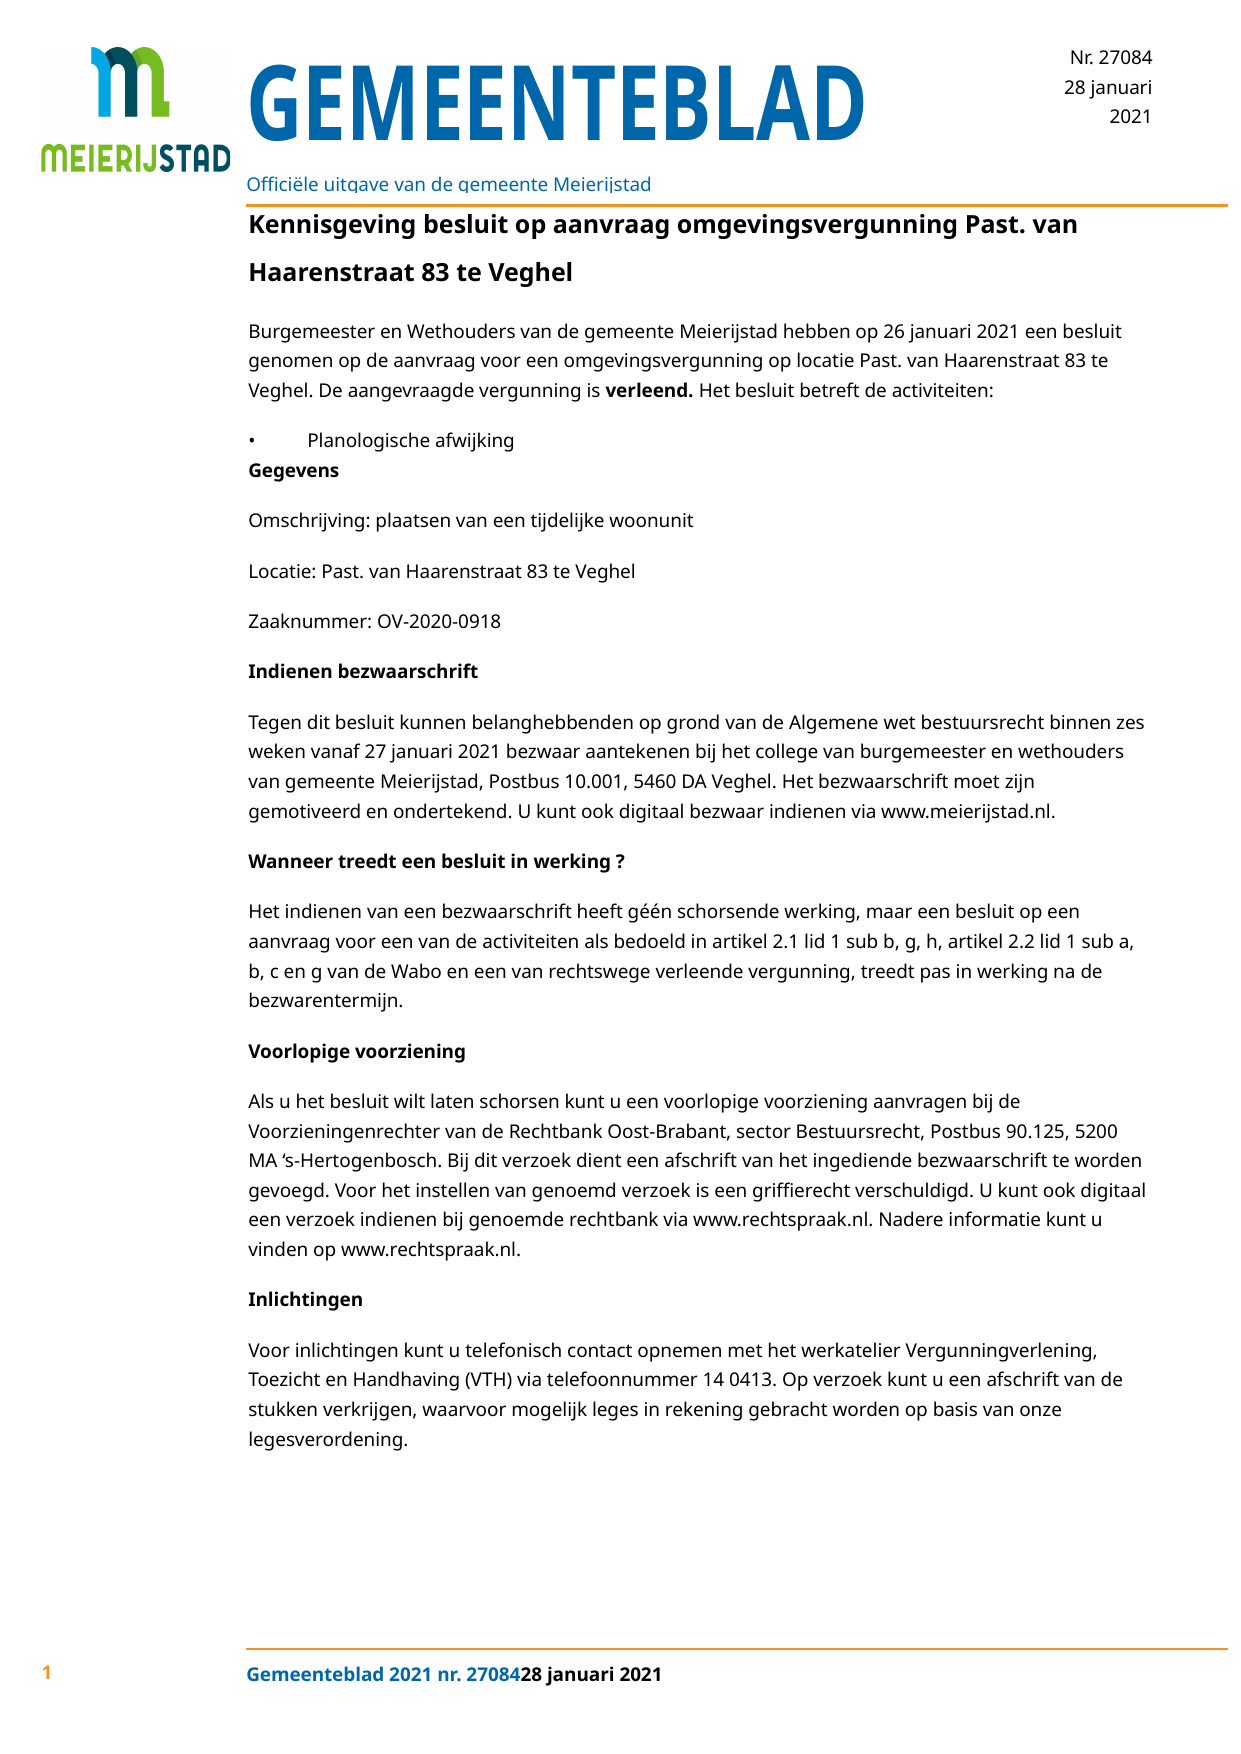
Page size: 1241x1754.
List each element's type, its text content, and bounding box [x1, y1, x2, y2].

list Planologische afwijking [248, 427, 1152, 453]
text Voorlopige voorziening [248, 1038, 1152, 1064]
text Inlichtingen [248, 1287, 1152, 1312]
text Locatie: Past. van Haarenstraat 83 te Veghel [248, 558, 1152, 584]
text Wanneer treedt een besluit in werking ? [248, 848, 1152, 874]
text Indienen bezwaarschrift [248, 659, 1152, 684]
text Als u het besluit wilt laten schorsen kunt u een voorlopige voorziening aanvragen bij de Voorzieningenrechter van de Rechtbank Oost-Brabant, sector Bestuursrecht, Postbus 90.125, 5200 MA ‘s-Hertogenbosch. Bij dit verzoek dient een afschrift van het ingediende bezwaarschrift te worden gevoegd. Voor het instellen van genoemd verzoek is een griffierecht verschuldigd. U kunt ook digitaal een verzoek indienen bij genoemde rechtbank via www.rechtspraak.nl. Nadere informatie kunt u vinden op www.rechtspraak.nl. [248, 1088, 1152, 1262]
text Burgemeester en Wethouders van de gemeente Meierijstad hebben op 26 januari 2021 een besluit genomen op de aanvraag voor een omgevingsvergunning op locatie Past. van Haarenstraat 83 te Veghel. De aangevraagde vergunning is verleend. Het besluit betreft de activiteiten: [248, 318, 1152, 403]
picture [41, 47, 231, 172]
text Voor inlichtingen kunt u telefonisch contact opnemen met het werkatelier Vergunningverlening, Toezicht en Handhaving (VTH) via telefoonnummer 14 0413. Op verzoek kunt u een afschrift van de stukken verkrijgen, waarvoor mogelijk leges in rekening gebracht worden op basis van onze legesverordening. [248, 1337, 1152, 1452]
text Omschrijving: plaatsen van een tijdelijke woonunit [248, 507, 1152, 533]
text Tegen dit besluit kunnen belanghebbenden op grond van de Algemene wet bestuursrecht binnen zes weken vanaf 27 januari 2021 bezwaar aantekenen bij het college van burgemeester en wethouders van gemeente Meierijstad, Postbus 10.001, 5460 DA Veghel. Het bezwaarschrift moet zijn gemotiveerd en ondertekend. U kunt ook digitaal bezwaar indienen via www.meierijstad.nl. [248, 709, 1152, 824]
text Zaaknummer: OV-2020-0918 [248, 608, 1152, 634]
text Kennisgeving besluit op aanvraag omgevingsvergunning Past. van Haarenstraat 83 te Veghel [248, 207, 1152, 288]
text Gegevens [248, 457, 1152, 483]
text Het indienen van een bezwaarschrift heeft géén schorsende werking, maar een besluit op een aanvraag voor een van de activiteiten als bedoeld in artikel 2.1 lid 1 sub b, g, h, artikel 2.2 lid 1 sub a, b, c en g van de Wabo en een van rechtswege verleende vergunning, treedt pas in werking na de bezwarentermijn. [248, 899, 1152, 1013]
